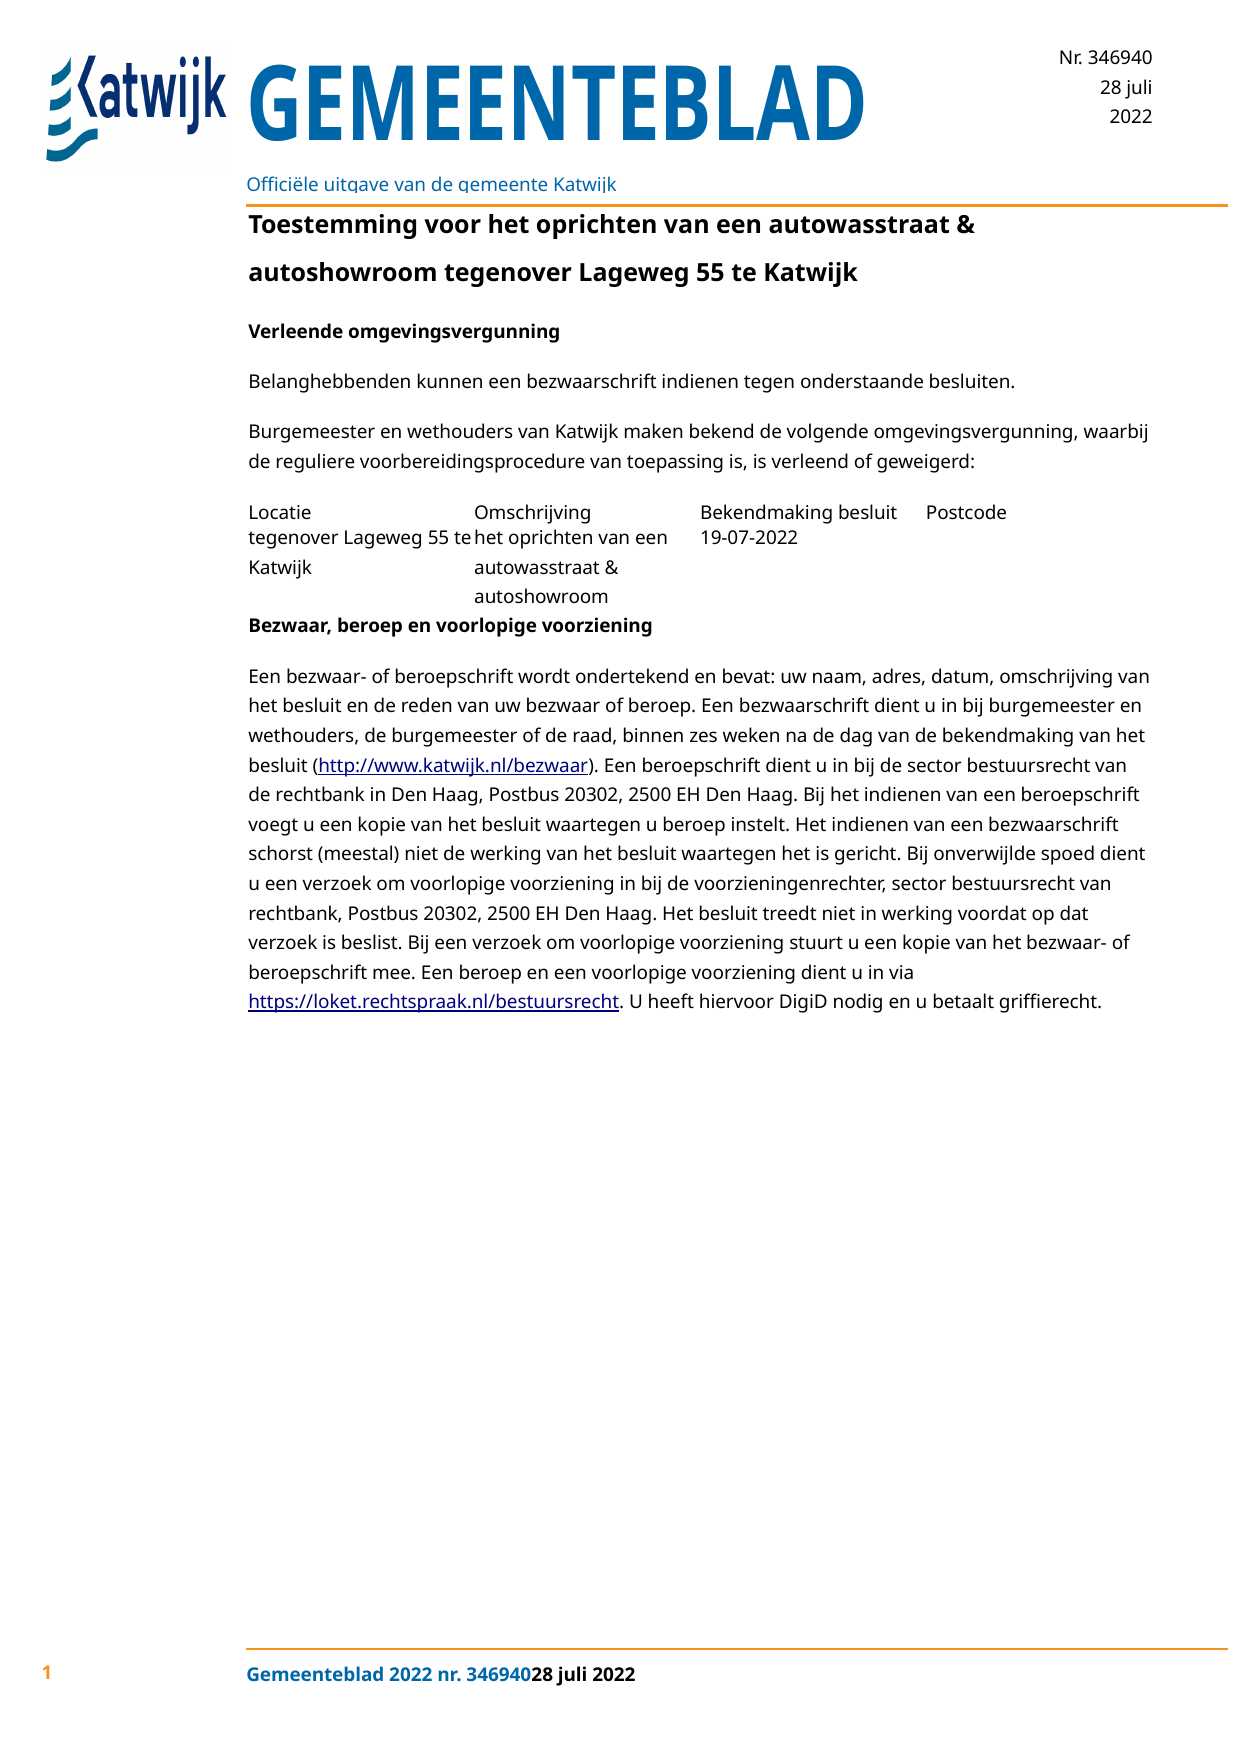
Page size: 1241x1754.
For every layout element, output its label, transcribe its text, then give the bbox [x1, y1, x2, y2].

text Verleende omgevingsvergunning [248, 318, 1152, 344]
table_cell 19-07-2022 [700, 525, 926, 609]
text Een bezwaar- of beroepschrift wordt ondertekend en bevat: uw naam, adres, datum, omschrijving van het besluit en de reden van uw bezwaar of beroep. Een bezwaarschrift dient u in bij burgemeester en wethouders, de burgemeester of de raad, binnen zes weken na de dag van de bekendmaking van het besluit (http://www.katwijk.nl/bezwaar). Een beroepschrift dient u in bij de sector bestuursrecht van de rechtbank in Den Haag, Postbus 20302, 2500 EH Den Haag. Bij het indienen van een beroepschrift voegt u een kopie van het besluit waartegen u beroep instelt. Het indienen van een bezwaarschrift schorst (meestal) niet de werking van het besluit waartegen het is gericht. Bij onverwijlde spoed dient u een verzoek om voorlopige voorziening in bij de voorzieningenrechter, sector bestuursrecht van rechtbank, Postbus 20302, 2500 EH Den Haag. Het besluit treedt niet in werking voordat op dat verzoek is beslist. Bij een verzoek om voorlopige voorziening stuurt u een kopie van het bezwaar- of beroepschrift mee. Een beroep en een voorlopige voorziening dient u in via https://loket.rechtspraak.nl/bestuursrecht. U heeft hiervoor DigiD nodig en u betaalt griffierecht. [248, 663, 1152, 1014]
text Bezwaar, beroep en voorlopige voorziening [248, 613, 1152, 638]
text Toestemming voor het oprichten van een autowasstraat & autoshowroom tegenover Lageweg 55 te Katwijk [248, 207, 1152, 288]
table_cell het oprichten van een autowasstraat & autoshowroom [474, 525, 700, 609]
picture [41, 47, 231, 172]
table_cell tegenover Lageweg 55 te Katwijk [248, 525, 474, 609]
text Burgemeester en wethouders van Katwijk maken bekend de volgende omgevingsvergunning, waarbij de reguliere voorbereidingsprocedure van toepassing is, is verleend of geweigerd: [248, 419, 1152, 474]
table_header Postcode [926, 499, 1152, 524]
table_cell [926, 525, 1152, 609]
table_header Locatie [248, 499, 474, 524]
table_header Omschrijving [474, 499, 700, 524]
text Belanghebbenden kunnen een bezwaarschrift indienen tegen onderstaande besluiten. [248, 368, 1152, 394]
table_header Bekendmaking besluit [700, 499, 926, 524]
